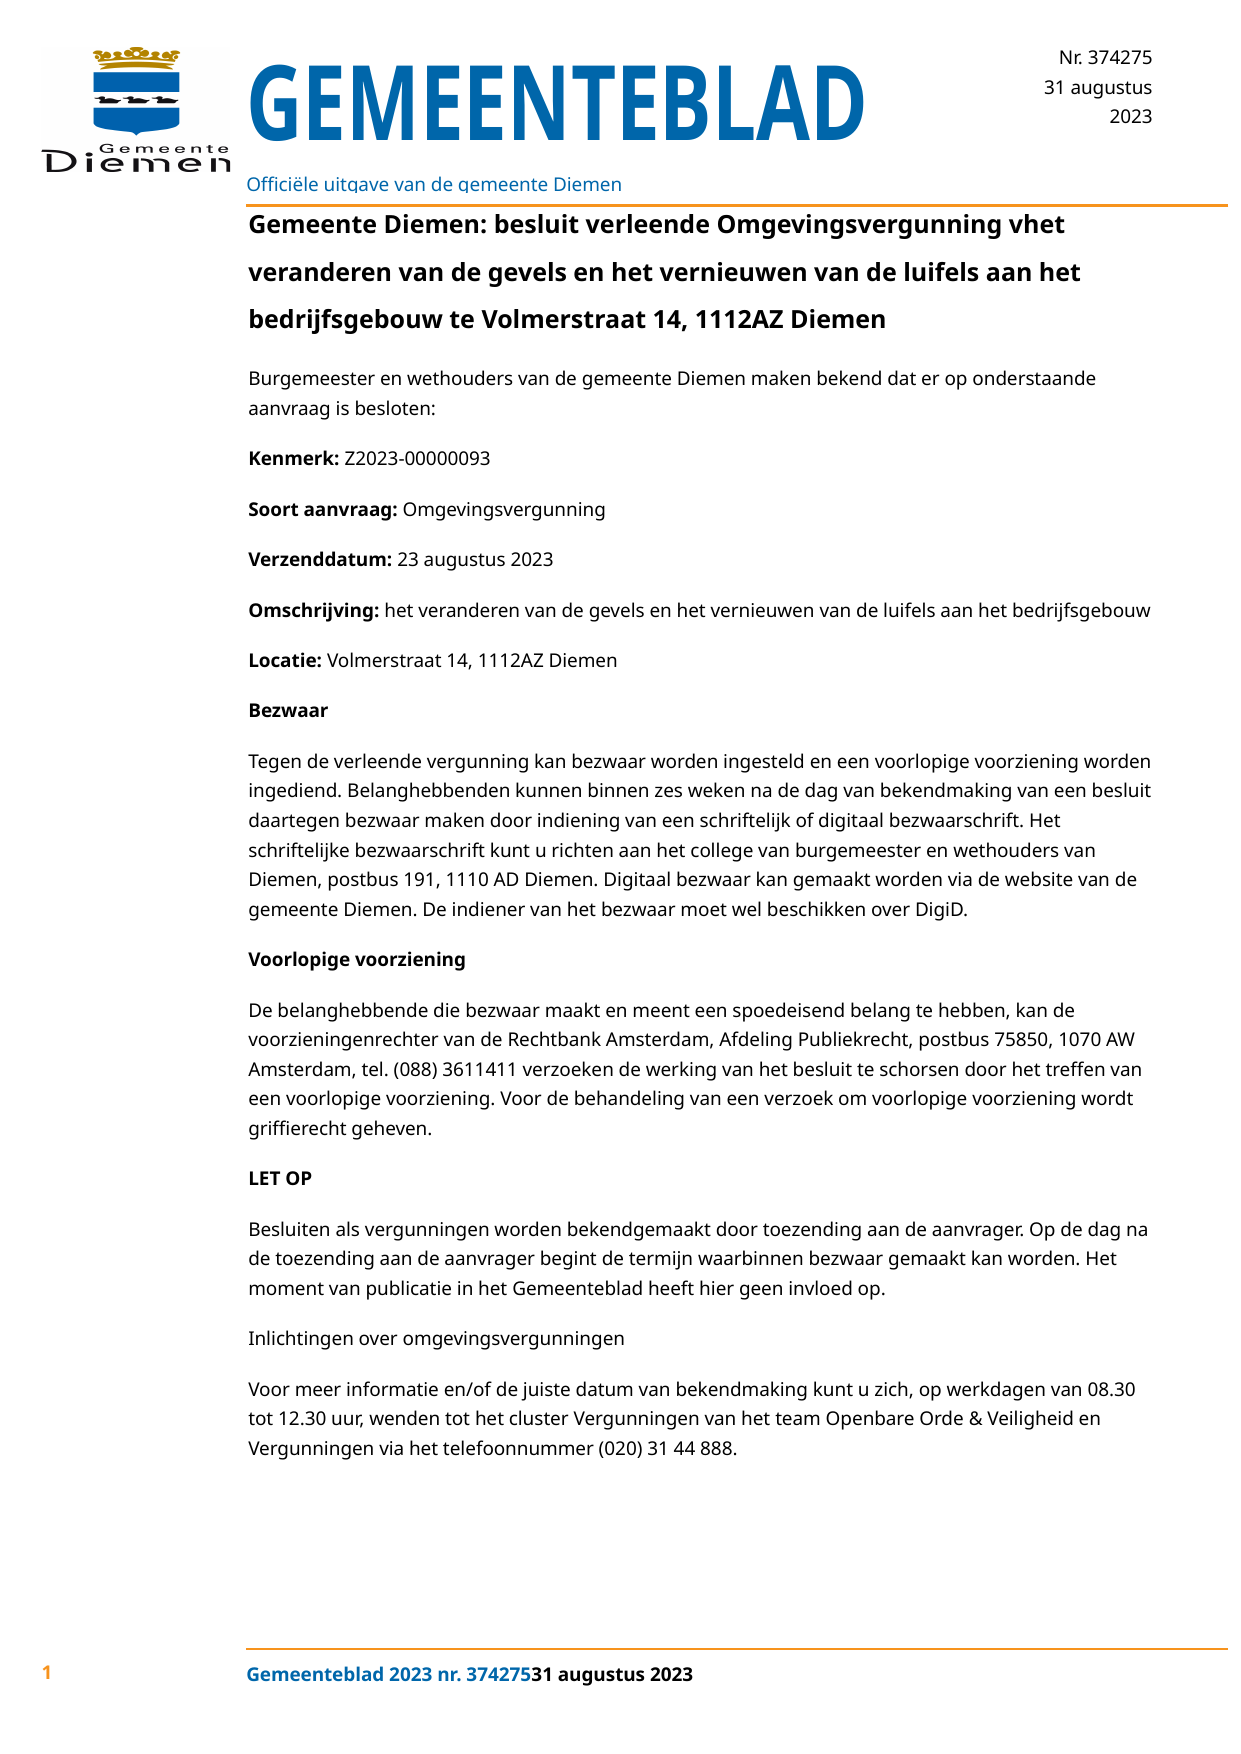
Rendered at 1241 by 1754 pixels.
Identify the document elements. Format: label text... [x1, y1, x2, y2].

text Gemeente Diemen: besluit verleende Omgevingsvergunning vhet veranderen van de gevels en het vernieuwen van de luifels aan het bedrijfsgebouw te Volmerstraat 14, 1112AZ Diemen [248, 207, 1152, 336]
picture [41, 47, 231, 172]
text Kenmerk: Z2023-00000093 [248, 446, 1152, 471]
text Besluiten als vergunningen worden bekendgemaakt door toezending aan de aanvrager. Op de dag na de toezending aan de aanvrager begint de termijn waarbinnen bezwaar gemaakt kan worden. Het moment van publicatie in het Gemeenteblad heeft hier geen invloed op. [248, 1216, 1152, 1301]
text De belanghebbende die bezwaar maakt en meent een spoedeisend belang te hebben, kan de voorzieningenrechter van de Rechtbank Amsterdam, Afdeling Publiekrecht, postbus 75850, 1070 AW Amsterdam, tel. (088) 3611411 verzoeken de werking van het besluit te schorsen door het treffen van een voorlopige voorziening. Voor de behandeling van een verzoek om voorlopige voorziening wordt griffierecht geheven. [248, 997, 1152, 1141]
text Verzenddatum: 23 augustus 2023 [248, 546, 1152, 572]
text Voor meer informatie en/of de juiste datum van bekendmaking kunt u zich, op werkdagen van 08.30 tot 12.30 uur, wenden tot het cluster Vergunningen van het team Openbare Orde & Veiligheid en Vergunningen via het telefoonnummer (020) 31 44 888. [248, 1376, 1152, 1461]
text Bezwaar [248, 698, 1152, 723]
text LET OP [248, 1166, 1152, 1191]
text Burgemeester en wethouders van de gemeente Diemen maken bekend dat er op onderstaande aanvraag is besloten: [248, 366, 1152, 421]
text Voorlopige voorziening [248, 946, 1152, 972]
text Omschrijving: het veranderen van de gevels en het vernieuwen van de luifels aan het bedrijfsgebouw [248, 597, 1152, 622]
text Inlichtingen over omgevingsvergunningen [248, 1326, 1152, 1351]
text Soort aanvraag: Omgevingsvergunning [248, 496, 1152, 522]
text Tegen de verleende vergunning kan bezwaar worden ingesteld en een voorlopige voorziening worden ingediend. Belanghebbenden kunnen binnen zes weken na de dag van bekendmaking van een besluit daartegen bezwaar maken door indiening van een schriftelijk of digitaal bezwaarschrift. Het schriftelijke bezwaarschrift kunt u richten aan het college van burgemeester en wethouders van Diemen, postbus 191, 1110 AD Diemen. Digitaal bezwaar kan gemaakt worden via de website van de gemeente Diemen. De indiener van het bezwaar moet wel beschikken over DigiD. [248, 748, 1152, 922]
text Locatie: Volmerstraat 14, 1112AZ Diemen [248, 647, 1152, 673]
